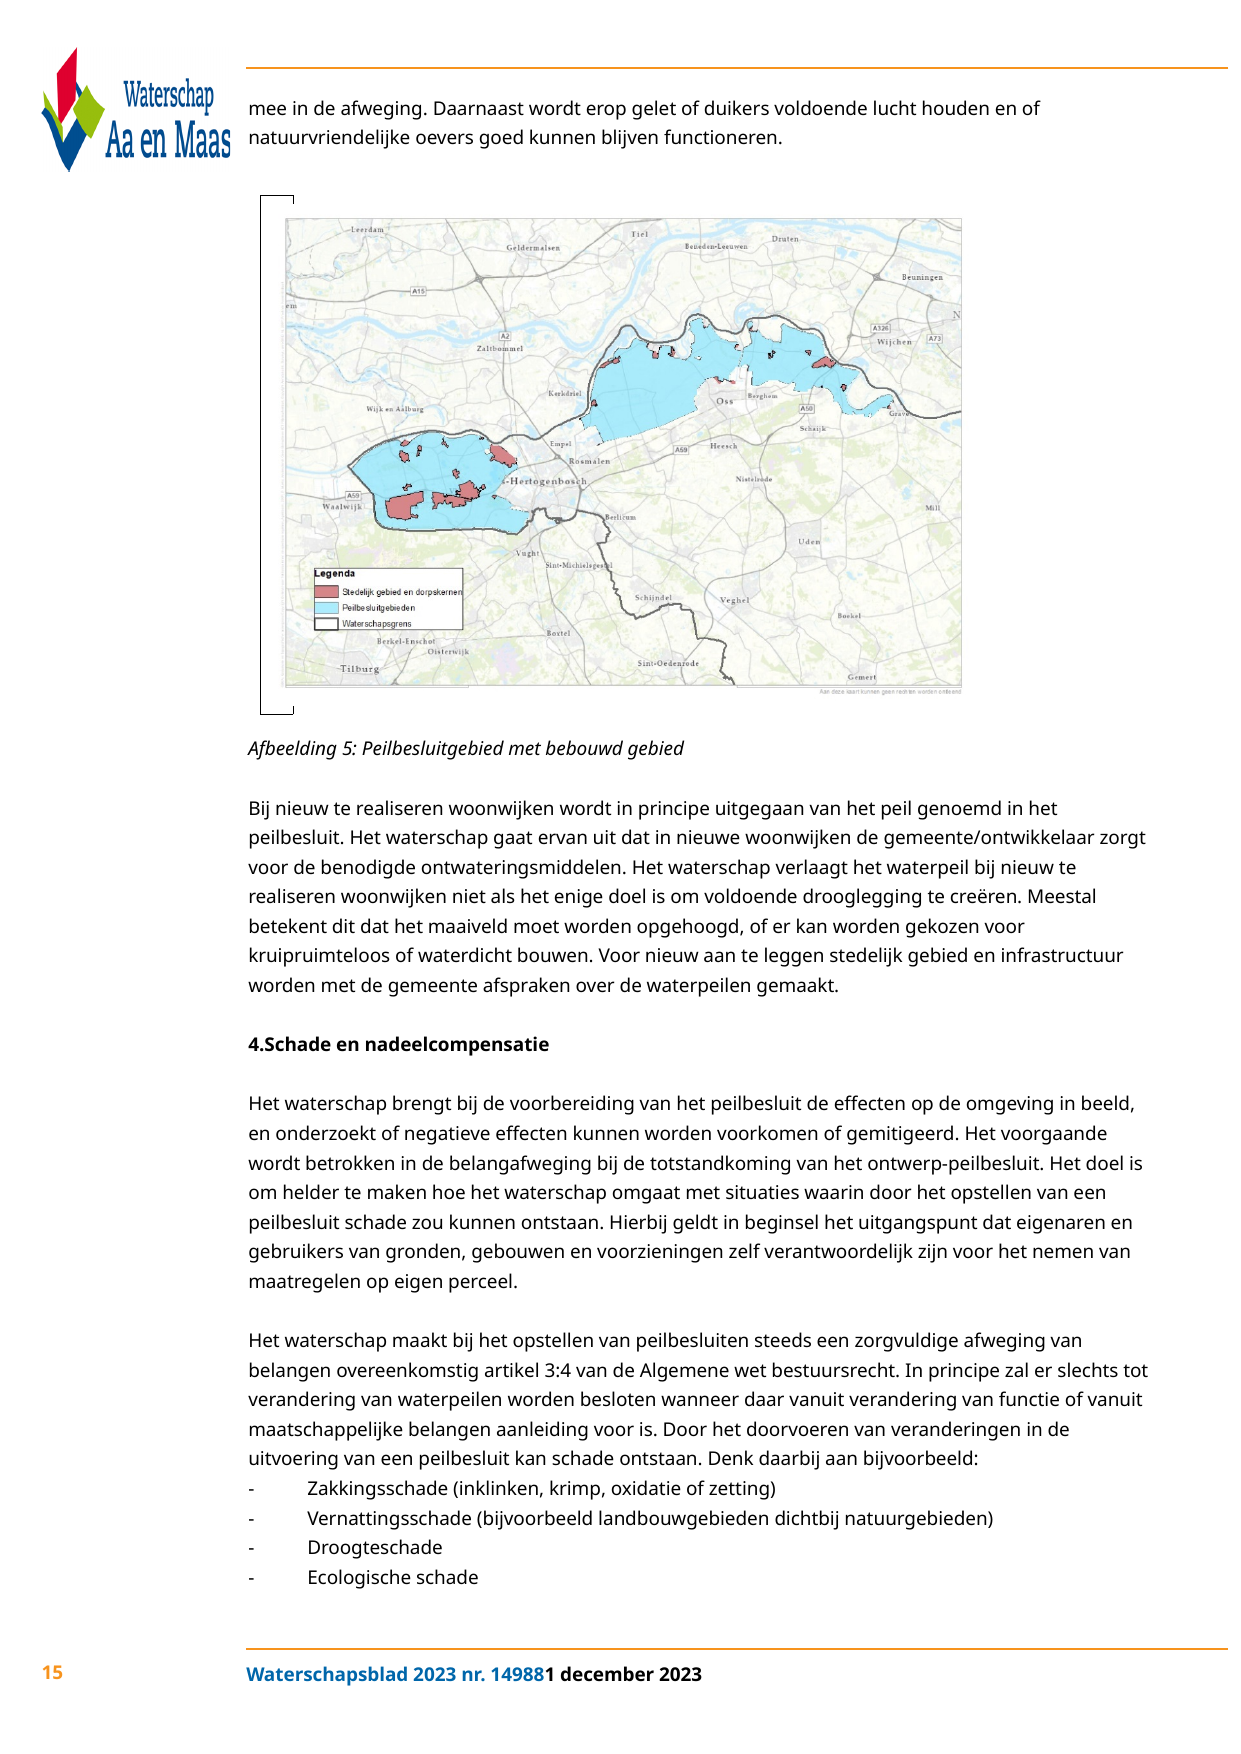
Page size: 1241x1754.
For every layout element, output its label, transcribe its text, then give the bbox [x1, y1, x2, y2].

list Vernattingsschade (bijvoorbeeld landbouwgebieden dichtbij natuurgebieden) [248, 1505, 1152, 1530]
text mee in de afweging. Daarnaast wordt erop gelet of duikers voldoende lucht houden en of natuurvriendelijke oevers goed kunnen blijven functioneren. [248, 95, 1152, 150]
picture [268, 204, 978, 706]
list Ecologische schade [248, 1564, 1152, 1589]
text Het waterschap brengt bij de voorbereiding van het peilbesluit de effecten op de omgeving in beeld, en onderzoekt of negatieve effecten kunnen worden voorkomen of gemitigeerd. Het voorgaande wordt betrokken in de belangafweging bij de totstandkoming van het ontwerp-peilbesluit. Het doel is om helder te maken hoe het waterschap omgaat met situaties waarin door het opstellen van een peilbesluit schade zou kunnen ontstaan. Hierbij geldt in beginsel het uitgangspunt dat eigenaren en gebruikers van gronden, gebouwen en voorzieningen zelf verantwoordelijk zijn voor het nemen van maatregelen op eigen perceel. [248, 1091, 1152, 1294]
list Zakkingsschade (inklinken, krimp, oxidatie of zetting) [248, 1475, 1152, 1501]
picture [41, 47, 231, 172]
text Bij nieuw te realiseren woonwijken wordt in principe uitgegaan van het peil genoemd in het peilbesluit. Het waterschap gaat ervan uit dat in nieuwe woonwijken de gemeente/ontwikkelaar zorgt voor de benodigde ontwateringsmiddelen. Het waterschap verlaagt het waterpeil bij nieuw te realiseren woonwijken niet als het enige doel is om voldoende drooglegging te creëren. Meestal betekent dit dat het maaiveld moet worden opgehoogd, of er kan worden gekozen voor kruipruimteloos of waterdicht bouwen. Voor nieuw aan te leggen stedelijk gebied en infrastructuur worden met de gemeente afspraken over de waterpeilen gemaakt. [248, 795, 1152, 998]
text Het waterschap maakt bij het opstellen van peilbesluiten steeds een zorgvuldige afweging van belangen overeenkomstig artikel 3:4 van de Algemene wet bestuursrecht. In principe zal er slechts tot verandering van waterpeilen worden besloten wanneer daar vanuit verandering van functie of vanuit maatschappelijke belangen aanleiding voor is. Door het doorvoeren van veranderingen in de uitvoering van een peilbesluit kan schade ontstaan. Denk daarbij aan bijvoorbeeld: [248, 1327, 1152, 1471]
text 4.Schade en nadeelcompensatie [248, 1031, 1152, 1057]
list Droogteschade [248, 1534, 1152, 1560]
text Afbeelding 5: Peilbesluitgebied met bebouwd gebied [248, 736, 1152, 761]
